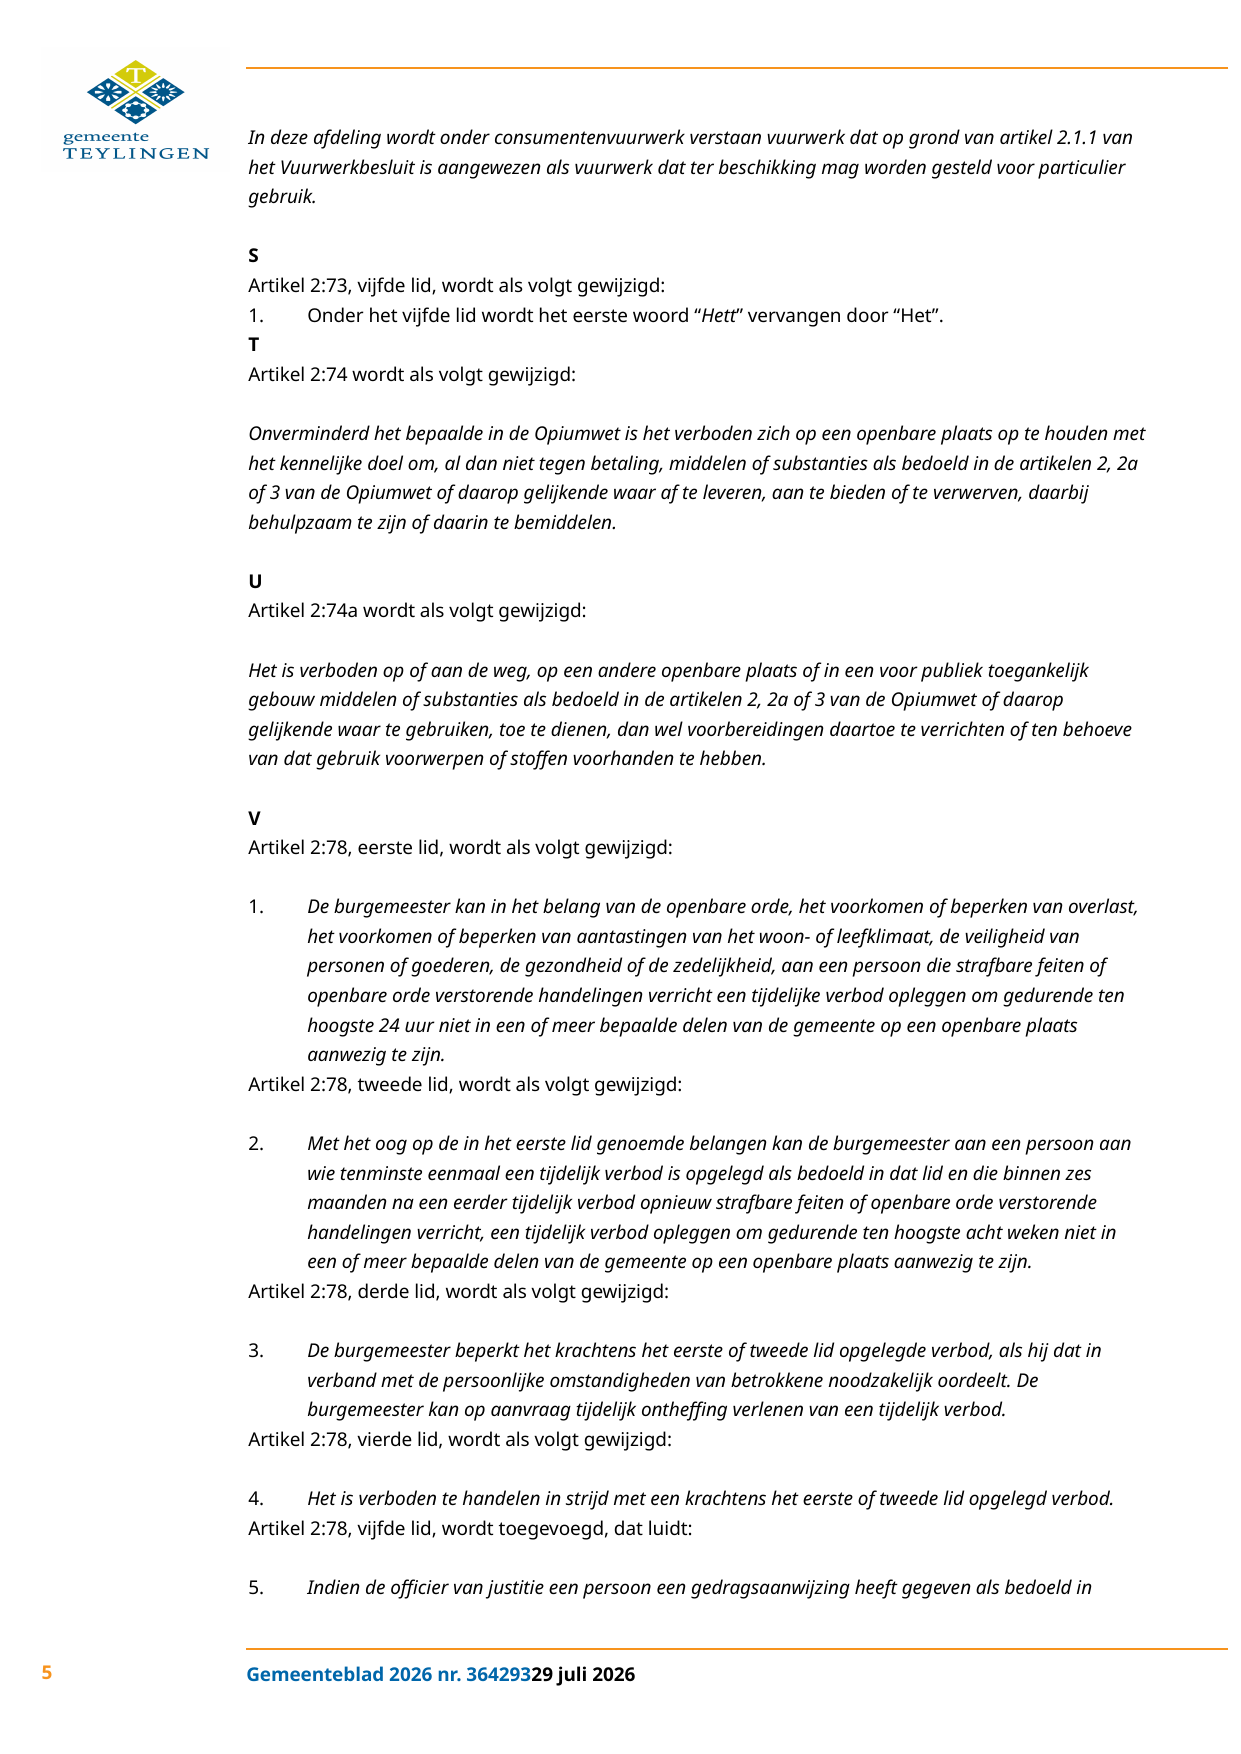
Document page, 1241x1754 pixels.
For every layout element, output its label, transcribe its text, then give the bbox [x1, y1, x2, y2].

text S [248, 243, 1152, 268]
text Artikel 2:74a wordt als volgt gewijzigd: [248, 598, 1152, 623]
text Artikel 2:74 wordt als volgt gewijzigd: [248, 361, 1152, 387]
text U [248, 568, 1152, 594]
text Artikel 2:78, vierde lid, wordt als volgt gewijzigd: [248, 1426, 1152, 1452]
text Het is verboden op of aan de weg, op een andere openbare plaats of in een voor publiek toegankelijk gebouw middelen of substanties als bedoeld in de artikelen 2, 2a of 3 van de Opiumwet of daarop gelijkende waar te gebruiken, toe te dienen, dan wel voorbereidingen daartoe te verrichten of ten behoeve van dat gebruik voorwerpen of stoffen voorhanden te hebben. [248, 657, 1152, 771]
list De burgemeester beperkt het krachtens het eerste of tweede lid opgelegde verbod, als hij dat in verband met de persoonlijke omstandigheden van betrokkene noodzakelijk oordeelt. De burgemeester kan op aanvraag tijdelijk ontheffing verlenen van een tijdelijk verbod. [248, 1337, 1152, 1422]
text Artikel 2:78, vijfde lid, wordt toegevoegd, dat luidt: [248, 1515, 1152, 1541]
text Onverminderd het bepaalde in de Opiumwet is het verboden zich op een openbare plaats op te houden met het kennelijke doel om, al dan niet tegen betaling, middelen of substanties als bedoeld in de artikelen 2, 2a of 3 van de Opiumwet of daarop gelijkende waar af te leveren, aan te bieden of te verwerven, daarbij behulpzaam te zijn of daarin te bemiddelen. [248, 420, 1152, 535]
picture [41, 47, 231, 172]
list Het is verboden te handelen in strijd met een krachtens het eerste of tweede lid opgelegd verbod. [248, 1485, 1152, 1511]
text Artikel 2:78, tweede lid, wordt als volgt gewijzigd: [248, 1071, 1152, 1097]
list De burgemeester kan in het belang van de openbare orde, het voorkomen of beperken van overlast, het voorkomen of beperken van aantastingen van het woon- of leefklimaat, de veiligheid van personen of goederen, de gezondheid of de zedelijkheid, aan een persoon die strafbare feiten of openbare orde verstorende handelingen verricht een tijdelijke verbod opleggen om gedurende ten hoogste 24 uur niet in een of meer bepaalde delen van de gemeente op een openbare plaats aanwezig te zijn. [248, 893, 1152, 1067]
list Met het oog op de in het eerste lid genoemde belangen kan de burgemeester aan een persoon aan wie tenminste eenmaal een tijdelijk verbod is opgelegd als bedoeld in dat lid en die binnen zes maanden na een eerder tijdelijk verbod opnieuw strafbare feiten of openbare orde verstorende handelingen verricht, een tijdelijk verbod opleggen om gedurende ten hoogste acht weken niet in een of meer bepaalde delen van de gemeente op een openbare plaats aanwezig te zijn. [248, 1130, 1152, 1274]
text V [248, 805, 1152, 831]
list Indien de officier van justitie een persoon een gedragsaanwijzing heeft gegeven als bedoeld in [248, 1574, 1152, 1600]
text In deze afdeling wordt onder consumentenvuurwerk verstaan vuurwerk dat op grond van artikel 2.1.1 van het Vuurwerkbesluit is aangewezen als vuurwerk dat ter beschikking mag worden gesteld voor particulier gebruik. [248, 124, 1152, 209]
text Artikel 2:78, eerste lid, wordt als volgt gewijzigd: [248, 834, 1152, 860]
text T [248, 331, 1152, 357]
text Artikel 2:78, derde lid, wordt als volgt gewijzigd: [248, 1278, 1152, 1304]
text Artikel 2:73, vijfde lid, wordt als volgt gewijzigd: [248, 272, 1152, 298]
list Onder het vijfde lid wordt het eerste woord “Hett” vervangen door “Het”. [248, 302, 1152, 328]
